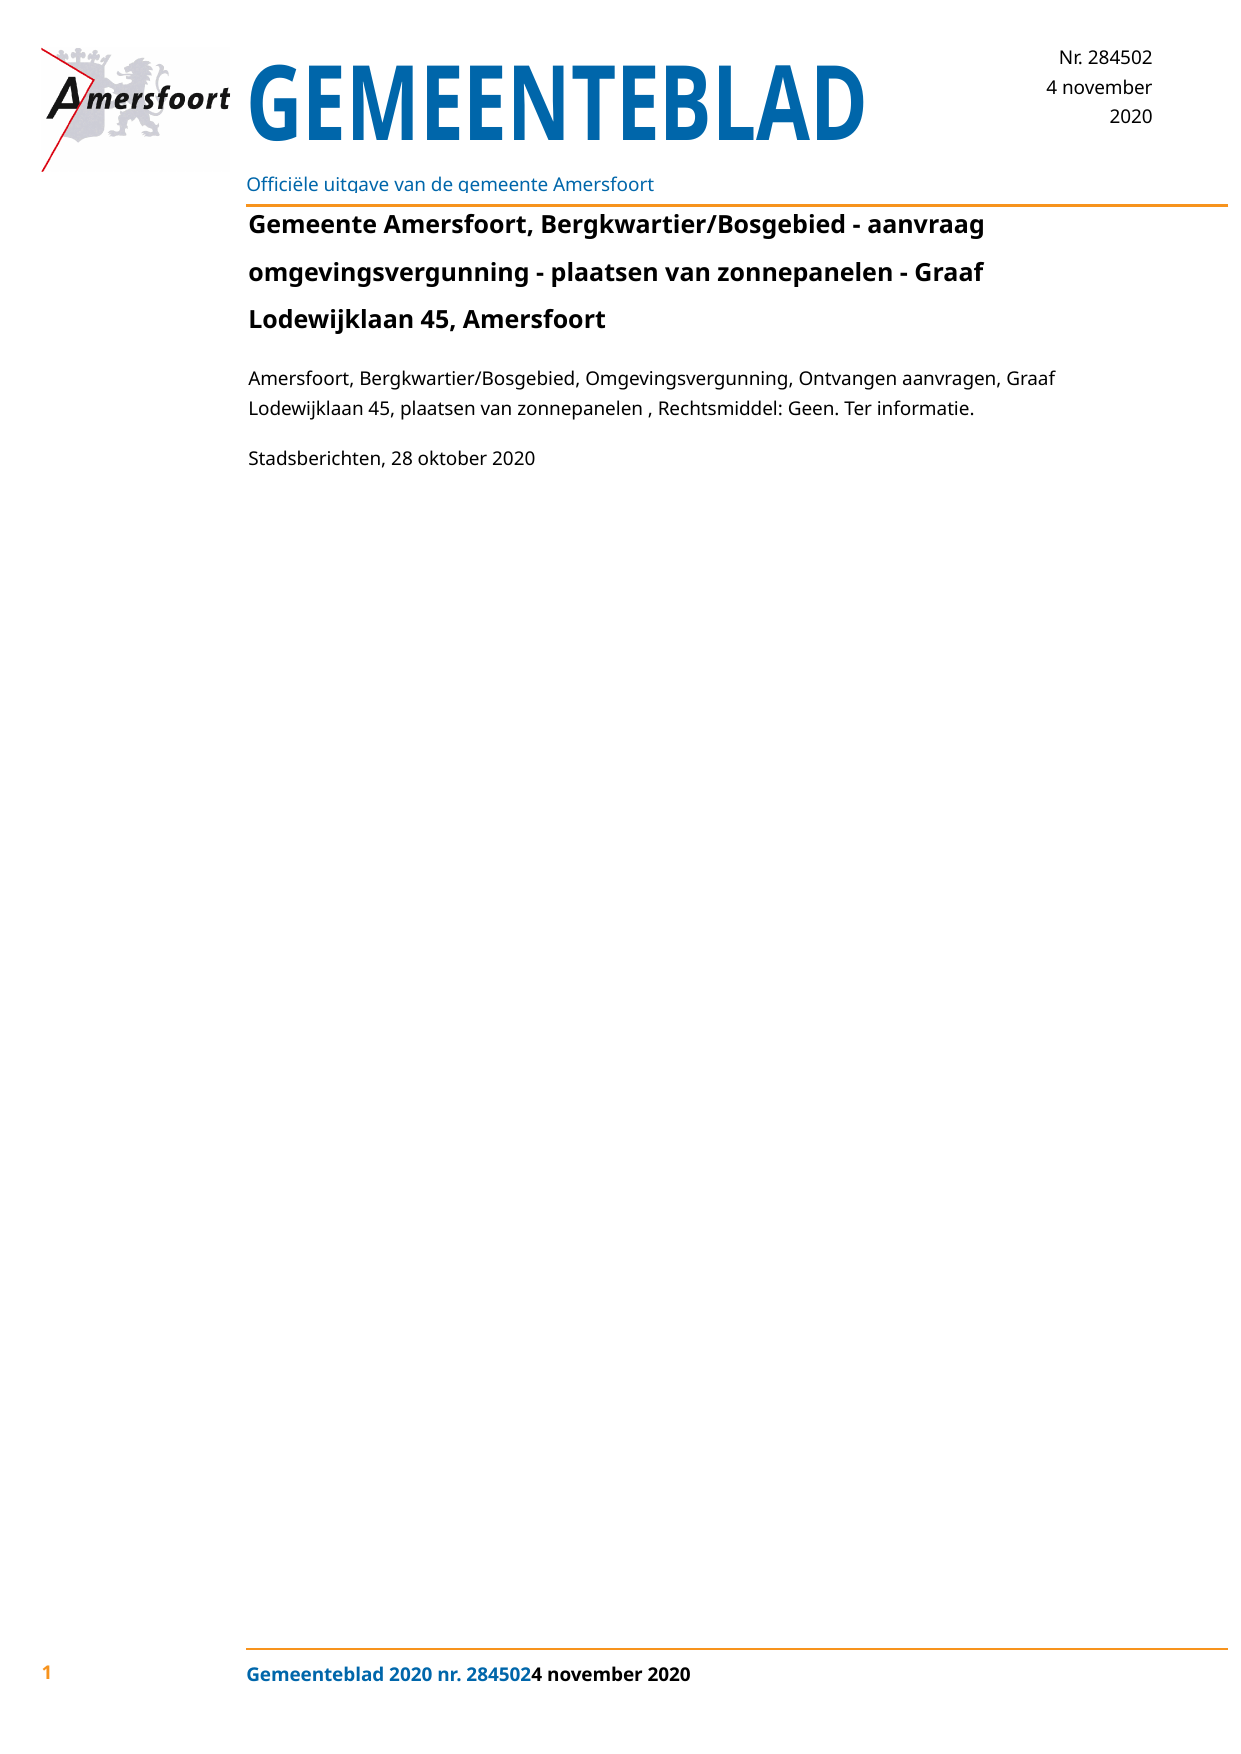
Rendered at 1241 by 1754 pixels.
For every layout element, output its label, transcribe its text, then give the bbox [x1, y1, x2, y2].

picture [41, 47, 231, 172]
text Stadsberichten, 28 oktober 2020 [248, 446, 1152, 471]
text Gemeente Amersfoort, Bergkwartier/Bosgebied - aanvraag omgevingsvergunning - plaatsen van zonnepanelen - Graaf Lodewijklaan 45, Amersfoort [248, 207, 1152, 336]
text Amersfoort, Bergkwartier/Bosgebied, Omgevingsvergunning, Ontvangen aanvragen, Graaf Lodewijklaan 45, plaatsen van zonnepanelen , Rechtsmiddel: Geen. Ter informatie. [248, 366, 1152, 421]
